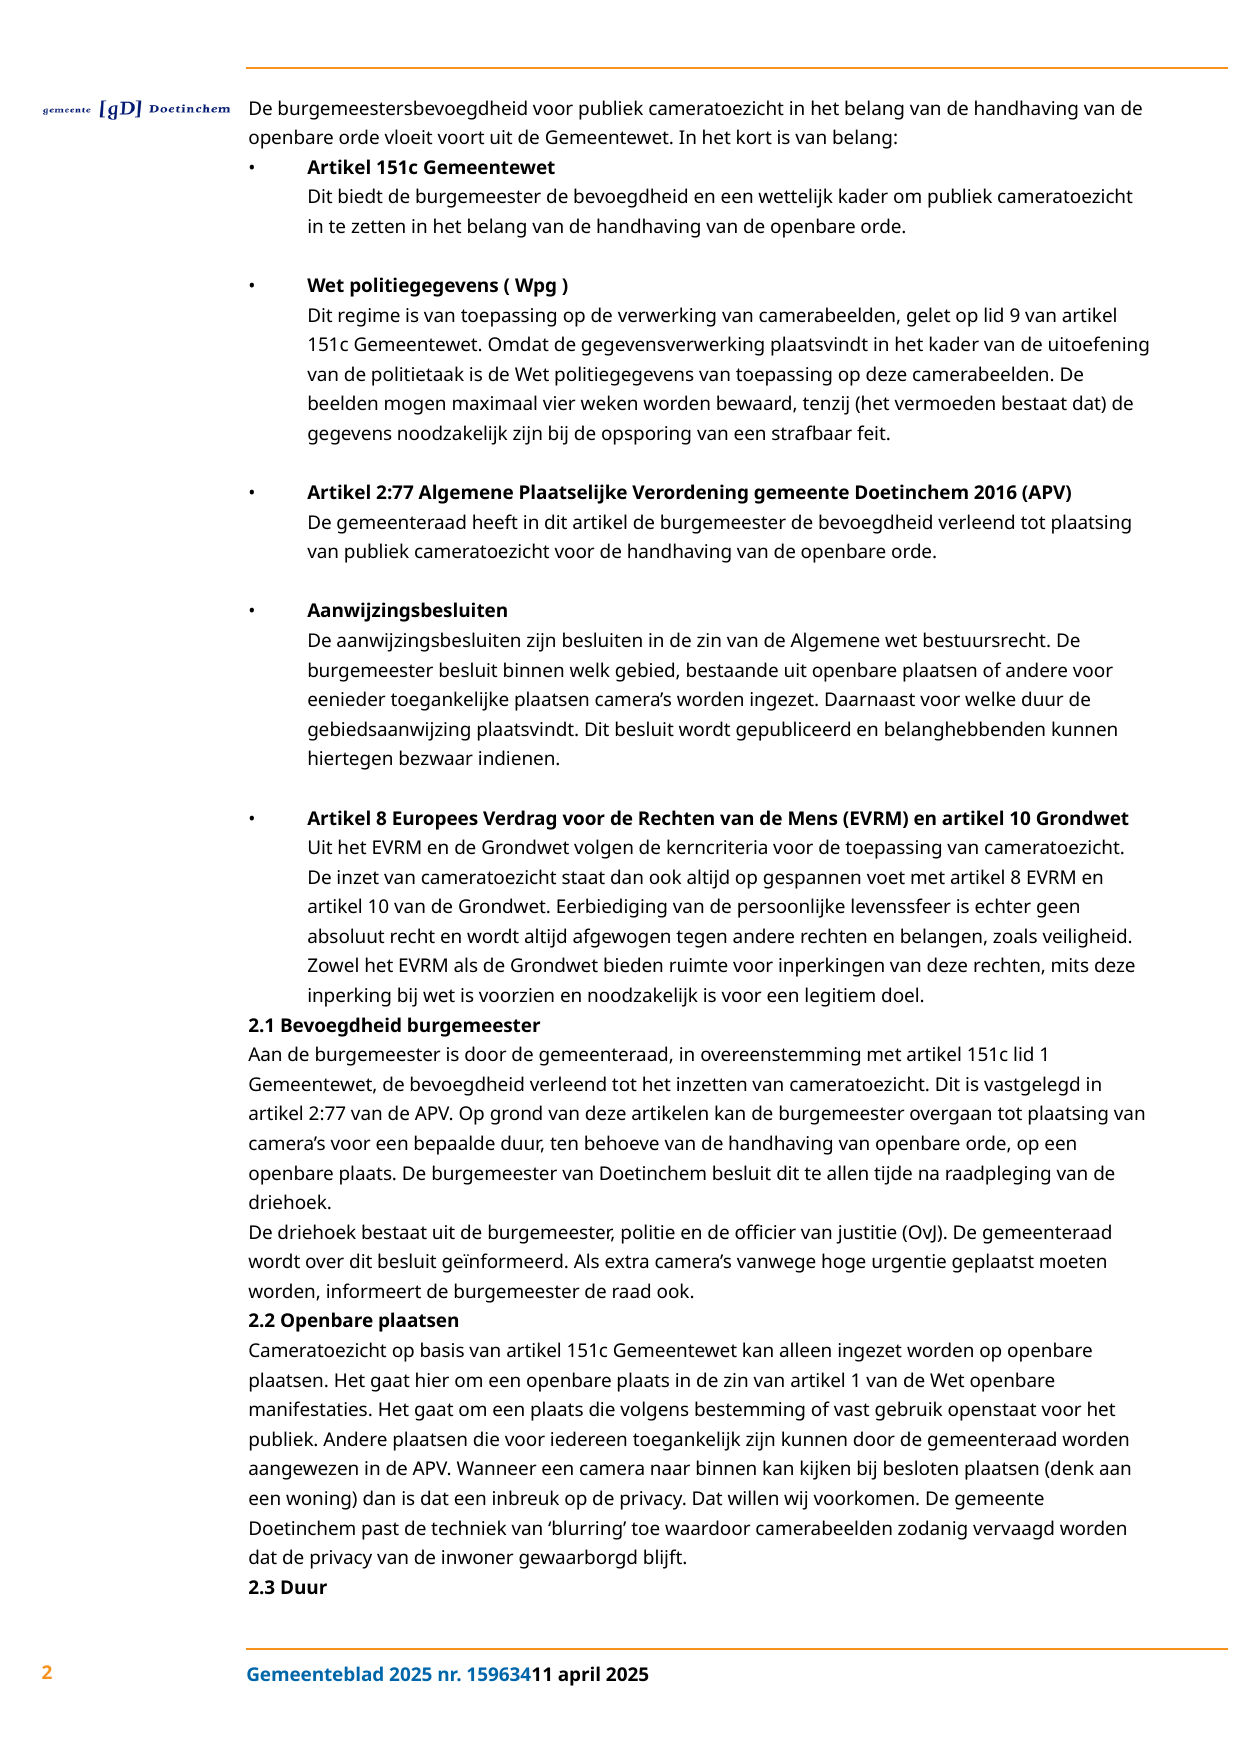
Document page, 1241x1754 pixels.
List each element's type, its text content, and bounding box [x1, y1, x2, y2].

list Artikel 2:77 Algemene Plaatselijke Verordening gemeente Doetinchem 2016 (APV) [248, 479, 1152, 505]
text 2.3 Duur [248, 1574, 1152, 1600]
text Cameratoezicht op basis van artikel 151c Gemeentewet kan alleen ingezet worden op openbare plaatsen. Het gaat hier om een openbare plaats in de zin van artikel 1 van de Wet openbare manifestaties. Het gaat om een plaats die volgens bestemming of vast gebruik openstaat voor het publiek. Andere plaatsen die voor iedereen toegankelijk zijn kunnen door de gemeenteraad worden aangewezen in de APV. Wanneer een camera naar binnen kan kijken bij besloten plaatsen (denk aan een woning) dan is dat een inbreuk op de privacy. Dat willen wij voorkomen. De gemeente Doetinchem past de techniek van ‘blurring’ toe waardoor camerabeelden zodanig vervaagd worden dat de privacy van de inwoner gewaarborgd blijft. [248, 1337, 1152, 1570]
list De gemeenteraad heeft in dit artikel de burgemeester de bevoegdheid verleend tot plaatsing van publiek cameratoezicht voor de handhaving van de openbare orde. [248, 509, 1152, 564]
list Artikel 8 Europees Verdrag voor de Rechten van de Mens (EVRM) en artikel 10 Grondwet [248, 805, 1152, 831]
text 2.1 Bevoegdheid burgemeester [248, 1012, 1152, 1038]
list Dit biedt de burgemeester de bevoegdheid en een wettelijk kader om publiek cameratoezicht in te zetten in het belang van de handhaving van de openbare orde. [248, 183, 1152, 239]
text 2.2 Openbare plaatsen [248, 1308, 1152, 1333]
list Wet politiegegevens ( Wpg ) [248, 272, 1152, 298]
list De aanwijzingsbesluiten zijn besluiten in de zin van de Algemene wet bestuursrecht. De burgemeester besluit binnen welk gebied, bestaande uit openbare plaatsen of andere voor eenieder toegankelijke plaatsen camera’s worden ingezet. Daarnaast voor welke duur de gebiedsaanwijzing plaatsvindt. Dit besluit wordt gepubliceerd en belanghebbenden kunnen hiertegen bezwaar indienen. [248, 627, 1152, 771]
picture [41, 47, 231, 172]
list Aanwijzingsbesluiten [248, 598, 1152, 623]
text Aan de burgemeester is door de gemeenteraad, in overeenstemming met artikel 151c lid 1 Gemeentewet, de bevoegdheid verleend tot het inzetten van cameratoezicht. Dit is vastgelegd in artikel 2:77 van de APV. Op grond van deze artikelen kan de burgemeester overgaan tot plaatsing van camera’s voor een bepaalde duur, ten behoeve van de handhaving van openbare orde, op een openbare plaats. De burgemeester van Doetinchem besluit dit te allen tijde na raadpleging van de driehoek. [248, 1041, 1152, 1215]
list Artikel 151c Gemeentewet [248, 154, 1152, 180]
text De driehoek bestaat uit de burgemeester, politie en de officier van justitie (OvJ). De gemeenteraad wordt over dit besluit geïnformeerd. Als extra camera’s vanwege hoge urgentie geplaatst moeten worden, informeert de burgemeester de raad ook. [248, 1219, 1152, 1304]
list Dit regime is van toepassing op de verwerking van camerabeelden, gelet op lid 9 van artikel 151c Gemeentewet. Omdat de gegevensverwerking plaatsvindt in het kader van de uitoefening van de politietaak is de Wet politiegegevens van toepassing op deze camerabeelden. De beelden mogen maximaal vier weken worden bewaard, tenzij (het vermoeden bestaat dat) de gegevens noodzakelijk zijn bij de opsporing van een strafbaar feit. [248, 302, 1152, 446]
list Uit het EVRM en de Grondwet volgen de kerncriteria voor de toepassing van cameratoezicht. De inzet van cameratoezicht staat dan ook altijd op gespannen voet met artikel 8 EVRM en artikel 10 van de Grondwet. Eerbiediging van de persoonlijke levenssfeer is echter geen absoluut recht en wordt altijd afgewogen tegen andere rechten en belangen, zoals veiligheid. Zowel het EVRM als de Grondwet bieden ruimte voor inperkingen van deze rechten, mits deze inperking bij wet is voorzien en noodzakelijk is voor een legitiem doel. [248, 834, 1152, 1008]
text De burgemeestersbevoegdheid voor publiek cameratoezicht in het belang van de handhaving van de openbare orde vloeit voort uit de Gemeentewet. In het kort is van belang: [248, 95, 1152, 150]
